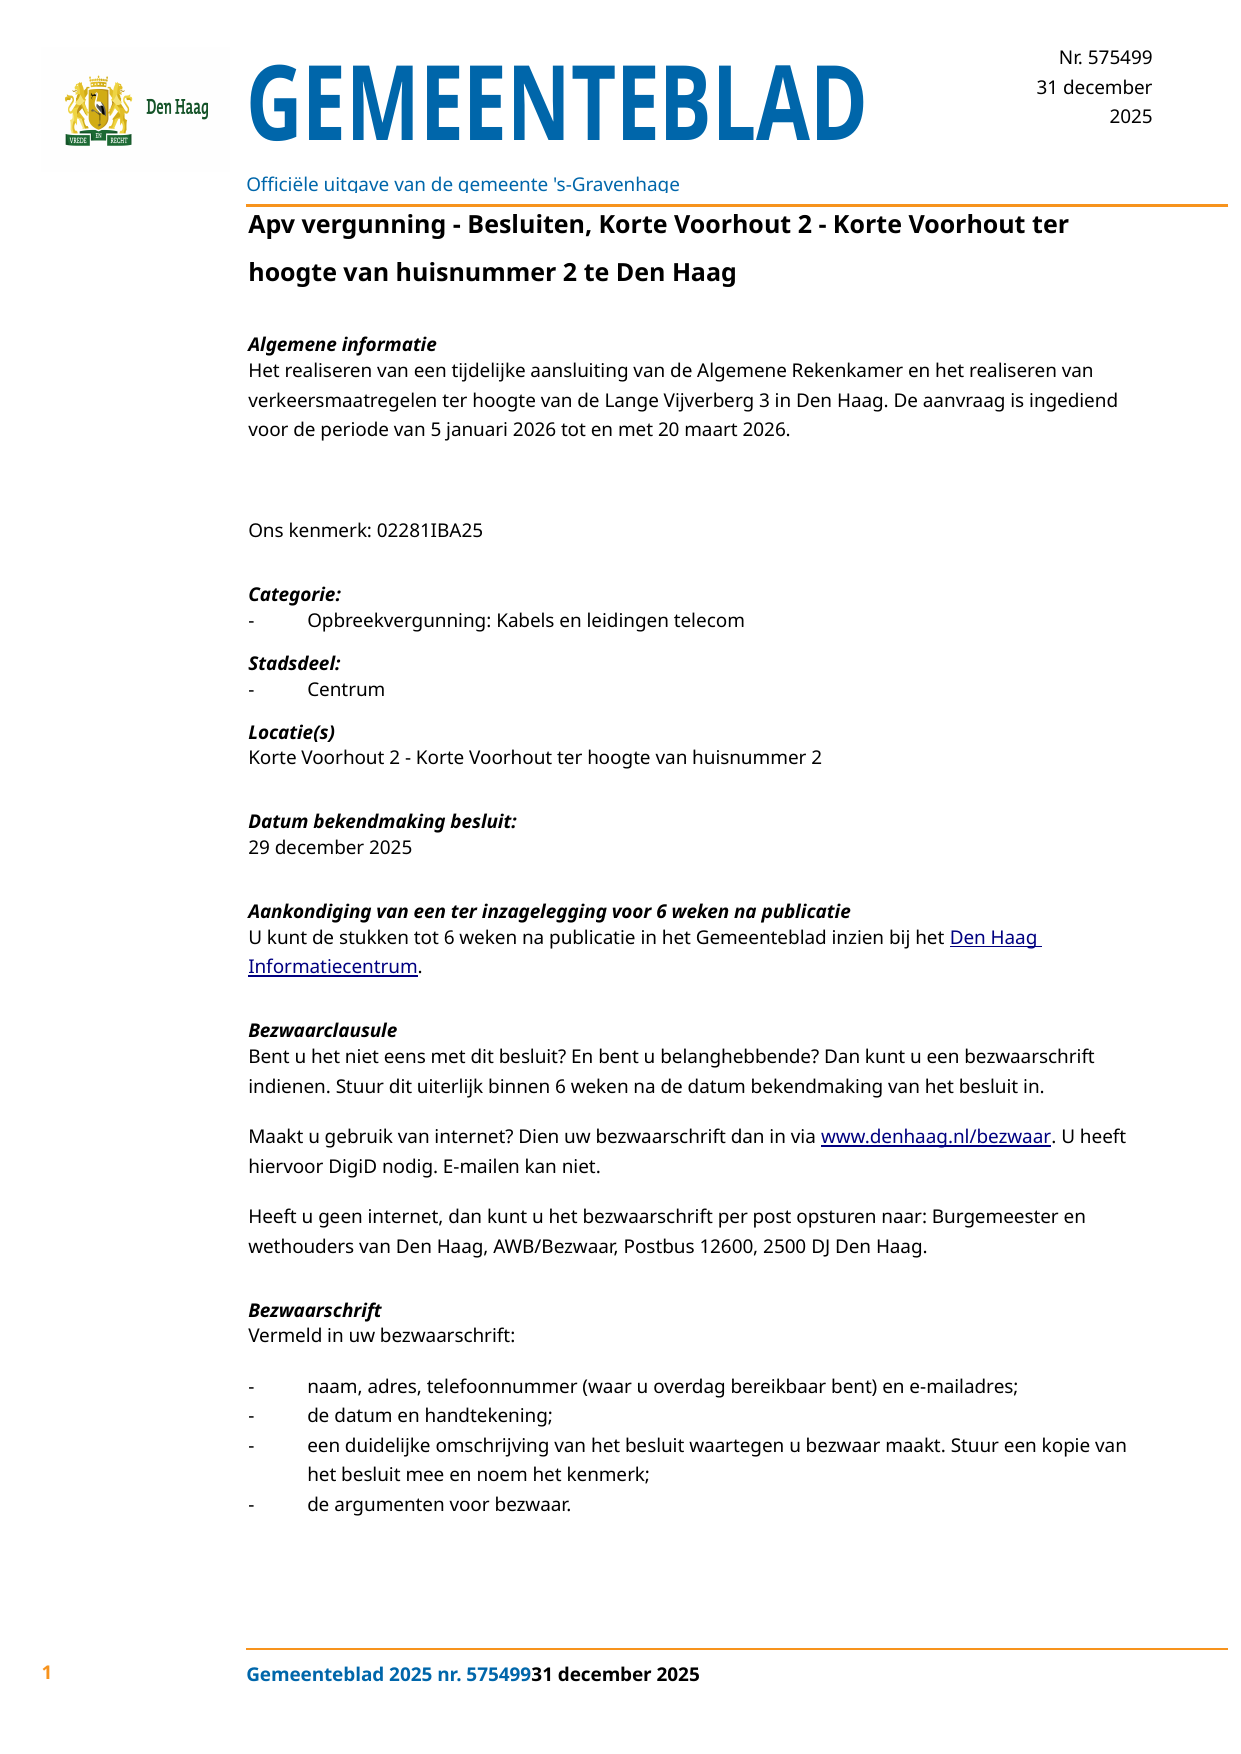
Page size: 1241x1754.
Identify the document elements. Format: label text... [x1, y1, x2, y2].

text 29 december 2025 [248, 834, 1152, 860]
text Het realiseren van een tijdelijke aansluiting van de Algemene Rekenkamer en het realiseren van verkeersmaatregelen ter hoogte van de Lange Vijverberg 3 in Den Haag. De aanvraag is ingediend voor de periode van 5 januari 2026 tot en met 20 maart 2026. [248, 357, 1152, 442]
list Centrum [248, 676, 1152, 701]
text Categorie: [248, 581, 1152, 607]
list de datum en handtekening; [248, 1402, 1152, 1428]
text Datum bekendmaking besluit: [248, 808, 1152, 834]
text Aankondiging van een ter inzagelegging voor 6 weken na publicatie [248, 898, 1152, 924]
list Opbreekvergunning: Kabels en leidingen telecom [248, 607, 1152, 633]
text Bezwaarschrift [248, 1297, 1152, 1322]
text U kunt de stukken tot 6 weken na publicatie in het Gemeenteblad inzien bij het Den Haag Informatiecentrum. [248, 924, 1152, 979]
text Heeft u geen internet, dan kunt u het bezwaarschrift per post opsturen naar: Burgemeester en wethouders van Den Haag, AWB/Bezwaar, Postbus 12600, 2500 DJ Den Haag. [248, 1203, 1152, 1258]
text Vermeld in uw bezwaarschrift: [248, 1322, 1152, 1348]
list de argumenten voor bezwaar. [248, 1491, 1152, 1517]
text Algemene informatie [248, 331, 1152, 357]
text Apv vergunning - Besluiten, Korte Voorhout 2 - Korte Voorhout ter hoogte van huisnummer 2 te Den Haag [248, 207, 1152, 288]
text Bezwaarclausule [248, 1017, 1152, 1043]
list naam, adres, telefoonnummer (waar u overdag bereikbaar bent) en e-mailadres; [248, 1373, 1152, 1399]
list een duidelijke omschrijving van het besluit waartegen u bezwaar maakt. Stuur een kopie van het besluit mee en noem het kenmerk; [248, 1432, 1152, 1487]
picture [41, 47, 231, 172]
text Bent u het niet eens met dit besluit? En bent u belanghebbende? Dan kunt u een bezwaarschrift indienen. Stuur dit uiterlijk binnen 6 weken na de datum bekendmaking van het besluit in. [248, 1043, 1152, 1098]
text Korte Voorhout 2 - Korte Voorhout ter hoogte van huisnummer 2 [248, 744, 1152, 770]
text Ons kenmerk: 02281IBA25 [248, 517, 1152, 543]
text Stadsdeel: [248, 650, 1152, 676]
text Locatie(s) [248, 719, 1152, 744]
text Maakt u gebruik van internet? Dien uw bezwaarschrift dan in via www.denhaag.nl/bezwaar. U heeft hiervoor DigiD nodig. E-mailen kan niet. [248, 1123, 1152, 1178]
